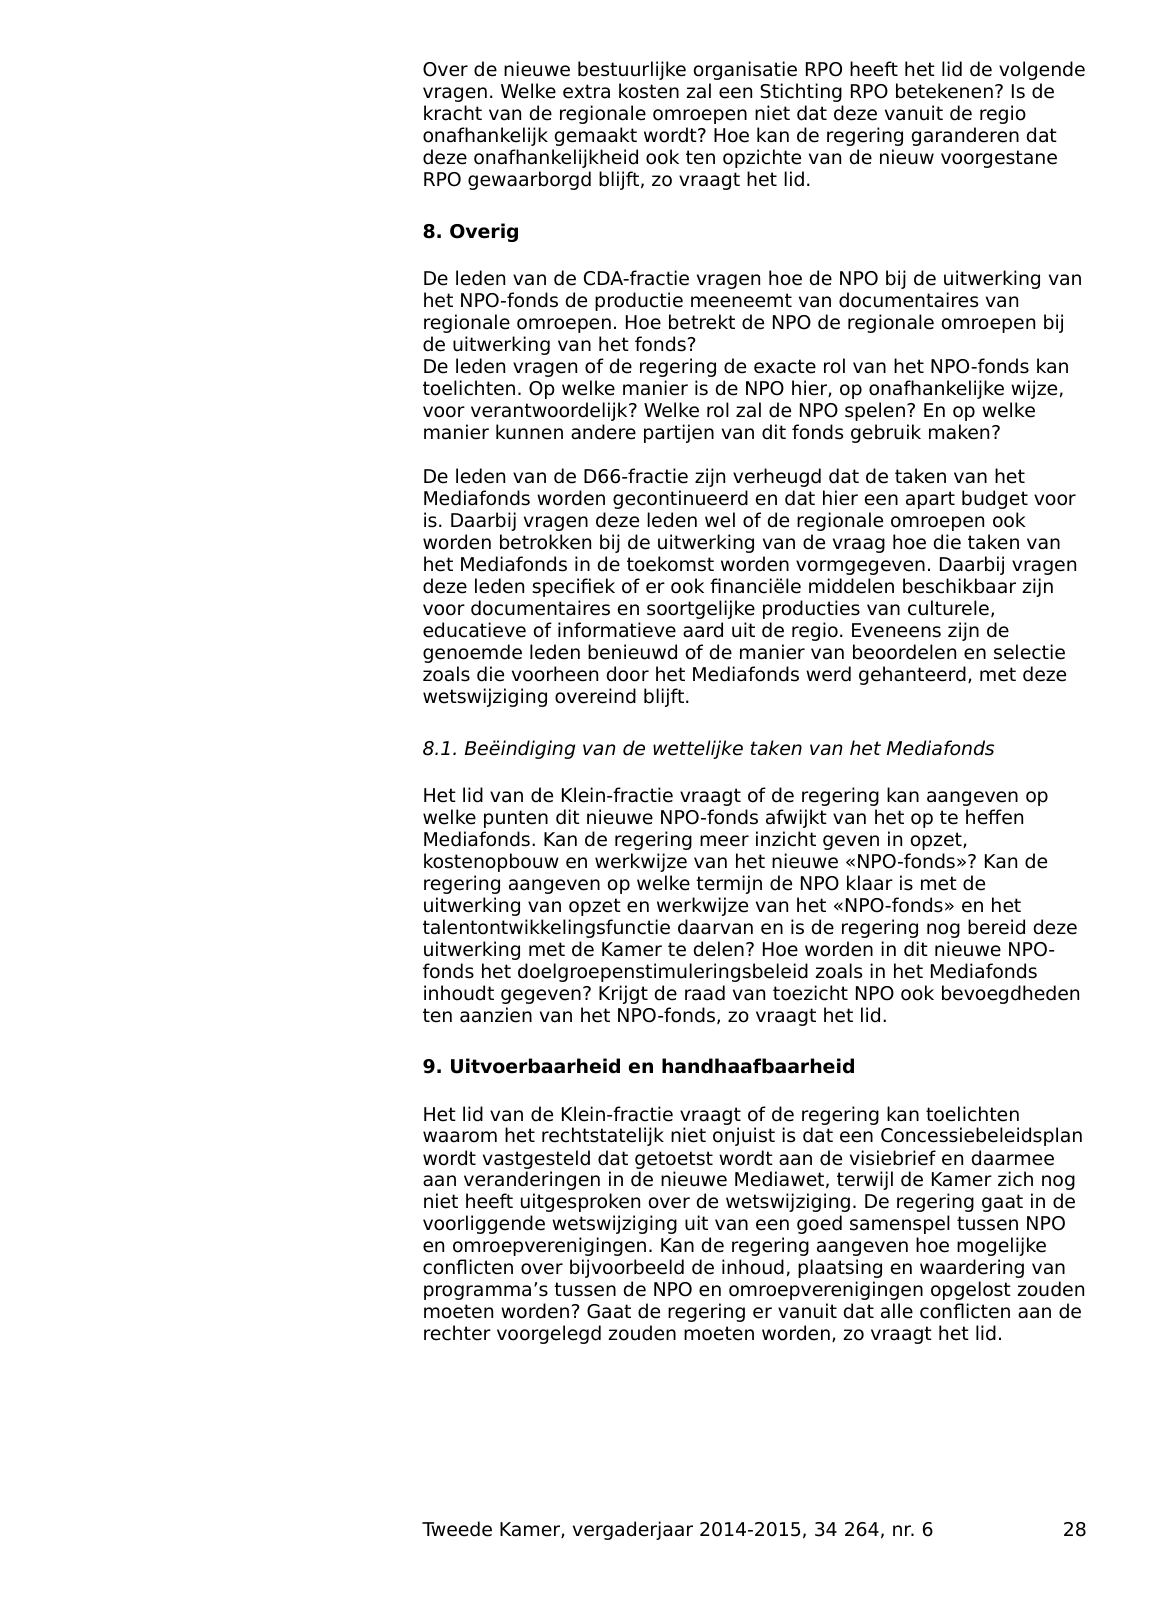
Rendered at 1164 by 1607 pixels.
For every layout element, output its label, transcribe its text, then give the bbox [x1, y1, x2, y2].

text Het lid van de Klein-fractie vraagt of de regering kan aangeven op welke punten dit nieuwe NPO-fonds afwijkt van het op te heffen Mediafonds. Kan de regering meer inzicht geven in opzet, kostenopbouw en werkwijze van het nieuwe «NPO-fonds»? Kan de regering aangeven op welke termijn de NPO klaar is met de uitwerking van opzet en werkwijze van het «NPO-fonds» en het talentontwikkelingsfunctie daarvan en is de regering nog bereid deze uitwerking met de Kamer te delen? Hoe worden in dit nieuwe NPO-fonds het doelgroepenstimuleringsbeleid zoals in het Mediafonds inhoudt gegeven? Krijgt de raad van toezicht NPO ook bevoegdheden ten aanzien van het NPO-fonds, zo vraagt het lid. [422, 785, 1087, 1026]
text De leden van de D66-fractie zijn verheugd dat de taken van het Mediafonds worden gecontinueerd en dat hier een apart budget voor is. Daarbij vragen deze leden wel of de regionale omroepen ook worden betrokken bij de uitwerking van de vraag hoe die taken van het Mediafonds in de toekomst worden vormgegeven. Daarbij vragen deze leden specifiek of er ook financiële middelen beschikbaar zijn voor documentaires en soortgelijke producties van culturele, educatieve of informatieve aard uit de regio. Eveneens zijn de genoemde leden benieuwd of de manier van beoordelen en selectie zoals die voorheen door het Mediafonds werd gehanteerd, met deze wetswijziging overeind blijft. [422, 466, 1087, 708]
text De leden van de CDA-fractie vragen hoe de NPO bij de uitwerking van het NPO-fonds de productie meeneemt van documentaires van regionale omroepen. Hoe betrekt de NPO de regionale omroepen bij de uitwerking van het fonds? [422, 268, 1087, 356]
subtitle 9. Uitvoerbaarheid en handhaafbaarheid [422, 1056, 1087, 1078]
text Het lid van de Klein-fractie vraagt of de regering kan toelichten waarom het rechtstatelijk niet onjuist is dat een Concessiebeleidsplan wordt vastgesteld dat getoetst wordt aan de visiebrief en daarmee aan veranderingen in de nieuwe Mediawet, terwijl de Kamer zich nog niet heeft uitgesproken over de wetswijziging. De regering gaat in de voorliggende wetswijziging uit van een goed samenspel tussen NPO en omroepverenigingen. Kan de regering aangeven hoe mogelijke conflicten over bijvoorbeeld de inhoud, plaatsing en waardering van programma’s tussen de NPO en omroepverenigingen opgelost zouden moeten worden? Gaat de regering er vanuit dat alle conflicten aan de rechter voorgelegd zouden moeten worden, zo vraagt het lid. [422, 1103, 1087, 1345]
subtitle 8.1. Beëindiging van de wettelijke taken van het Mediafonds [422, 738, 1087, 760]
subtitle 8. Overig [422, 221, 1087, 243]
text De leden vragen of de regering de exacte rol van het NPO-fonds kan toelichten. Op welke manier is de NPO hier, op onafhankelijke wijze, voor verantwoordelijk? Welke rol zal de NPO spelen? En op welke manier kunnen andere partijen van dit fonds gebruik maken? [422, 356, 1087, 444]
text Over de nieuwe bestuurlijke organisatie RPO heeft het lid de volgende vragen. Welke extra kosten zal een Stichting RPO betekenen? Is de kracht van de regionale omroepen niet dat deze vanuit de regio onafhankelijk gemaakt wordt? Hoe kan de regering garanderen dat deze onafhankelijkheid ook ten opzichte van de nieuw voorgestane RPO gewaarborgd blijft, zo vraagt het lid. [422, 59, 1087, 191]
